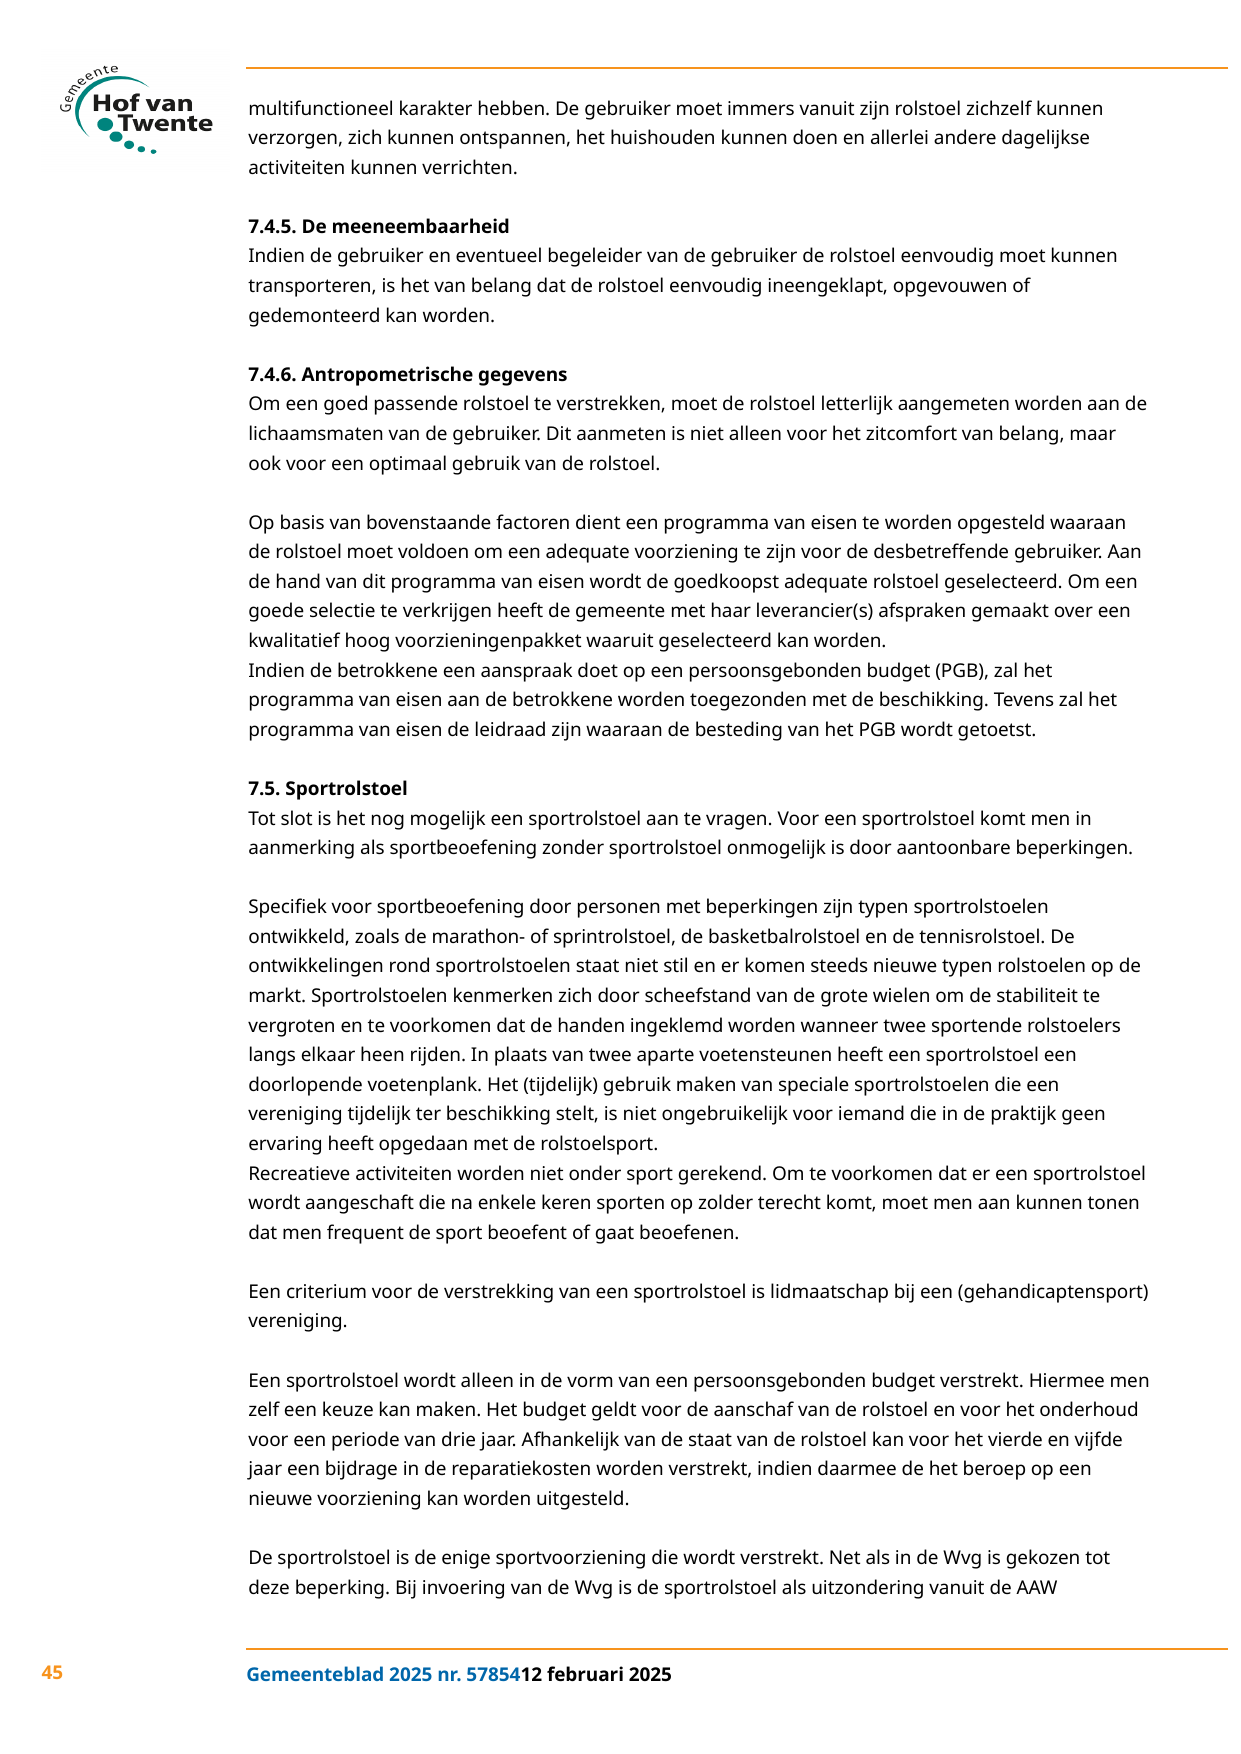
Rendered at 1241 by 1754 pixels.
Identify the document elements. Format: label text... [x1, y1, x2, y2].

text Een sportrolstoel wordt alleen in de vorm van een persoonsgebonden budget verstrekt. Hiermee men zelf een keuze kan maken. Het budget geldt voor de aanschaf van de rolstoel en voor het onderhoud voor een periode van drie jaar. Afhankelijk van de staat van de rolstoel kan voor het vierde en vijfde jaar een bijdrage in de reparatiekosten worden verstrekt, indien daarmee de het beroep op een nieuwe voorziening kan worden uitgesteld. [248, 1367, 1152, 1511]
text De sportrolstoel is de enige sportvoorziening die wordt verstrekt. Net als in de Wvg is gekozen tot deze beperking. Bij invoering van de Wvg is de sportrolstoel als uitzondering vanuit de AAW [248, 1544, 1152, 1600]
text Recreatieve activiteiten worden niet onder sport gerekend. Om te voorkomen dat er een sportrolstoel wordt aangeschaft die na enkele keren sporten op zolder terecht komt, moet men aan kunnen tonen dat men frequent de sport beoefent of gaat beoefenen. [248, 1160, 1152, 1245]
text Specifiek voor sportbeoefening door personen met beperkingen zijn typen sportrolstoelen ontwikkeld, zoals de marathon- of sprintrolstoel, de basketbalrolstoel en de tennisrolstoel. De ontwikkelingen rond sportrolstoelen staat niet stil en er komen steeds nieuwe typen rolstoelen op de markt. Sportrolstoelen kenmerken zich door scheefstand van de grote wielen om de stabiliteit te vergroten en te voorkomen dat de handen ingeklemd worden wanneer twee sportende rolstoelers langs elkaar heen rijden. In plaats van twee aparte voetensteunen heeft een sportrolstoel een doorlopende voetenplank. Het (tijdelijk) gebruik maken van speciale sportrolstoelen die een vereniging tijdelijk ter beschikking stelt, is niet ongebruikelijk voor iemand die in de praktijk geen ervaring heeft opgedaan met de rolstoelsport. [248, 893, 1152, 1156]
text Om een goed passende rolstoel te verstrekken, moet de rolstoel letterlijk aangemeten worden aan de lichaamsmaten van de gebruiker. Dit aanmeten is niet alleen voor het zitcomfort van belang, maar ook voor een optimaal gebruik van de rolstoel. [248, 391, 1152, 476]
text Een criterium voor de verstrekking van een sportrolstoel is lidmaatschap bij een (gehandicaptensport) vereniging. [248, 1278, 1152, 1333]
picture [41, 47, 231, 172]
text 7.5. Sportrolstoel [248, 775, 1152, 801]
text multifunctioneel karakter hebben. De gebruiker moet immers vanuit zijn rolstoel zichzelf kunnen verzorgen, zich kunnen ontspannen, het huishouden kunnen doen en allerlei andere dagelijkse activiteiten kunnen verrichten. [248, 95, 1152, 180]
text Indien de betrokkene een aanspraak doet op een persoonsgebonden budget (PGB), zal het programma van eisen aan de betrokkene worden toegezonden met de beschikking. Tevens zal het programma van eisen de leidraad zijn waaraan de besteding van het PGB wordt getoetst. [248, 657, 1152, 742]
text 7.4.5. De meeneembaarheid [248, 213, 1152, 239]
text Indien de gebruiker en eventueel begeleider van de gebruiker de rolstoel eenvoudig moet kunnen transporteren, is het van belang dat de rolstoel eenvoudig ineengeklapt, opgevouwen of gedemonteerd kan worden. [248, 243, 1152, 328]
text Tot slot is het nog mogelijk een sportrolstoel aan te vragen. Voor een sportrolstoel komt men in aanmerking als sportbeoefening zonder sportrolstoel onmogelijk is door aantoonbare beperkingen. [248, 805, 1152, 860]
text 7.4.6. Antropometrische gegevens [248, 361, 1152, 387]
text Op basis van bovenstaande factoren dient een programma van eisen te worden opgesteld waaraan de rolstoel moet voldoen om een adequate voorziening te zijn voor de desbetreffende gebruiker. Aan de hand van dit programma van eisen wordt de goedkoopst adequate rolstoel geselecteerd. Om een goede selectie te verkrijgen heeft de gemeente met haar leverancier(s) afspraken gemaakt over een kwalitatief hoog voorzieningenpakket waaruit geselecteerd kan worden. [248, 509, 1152, 653]
